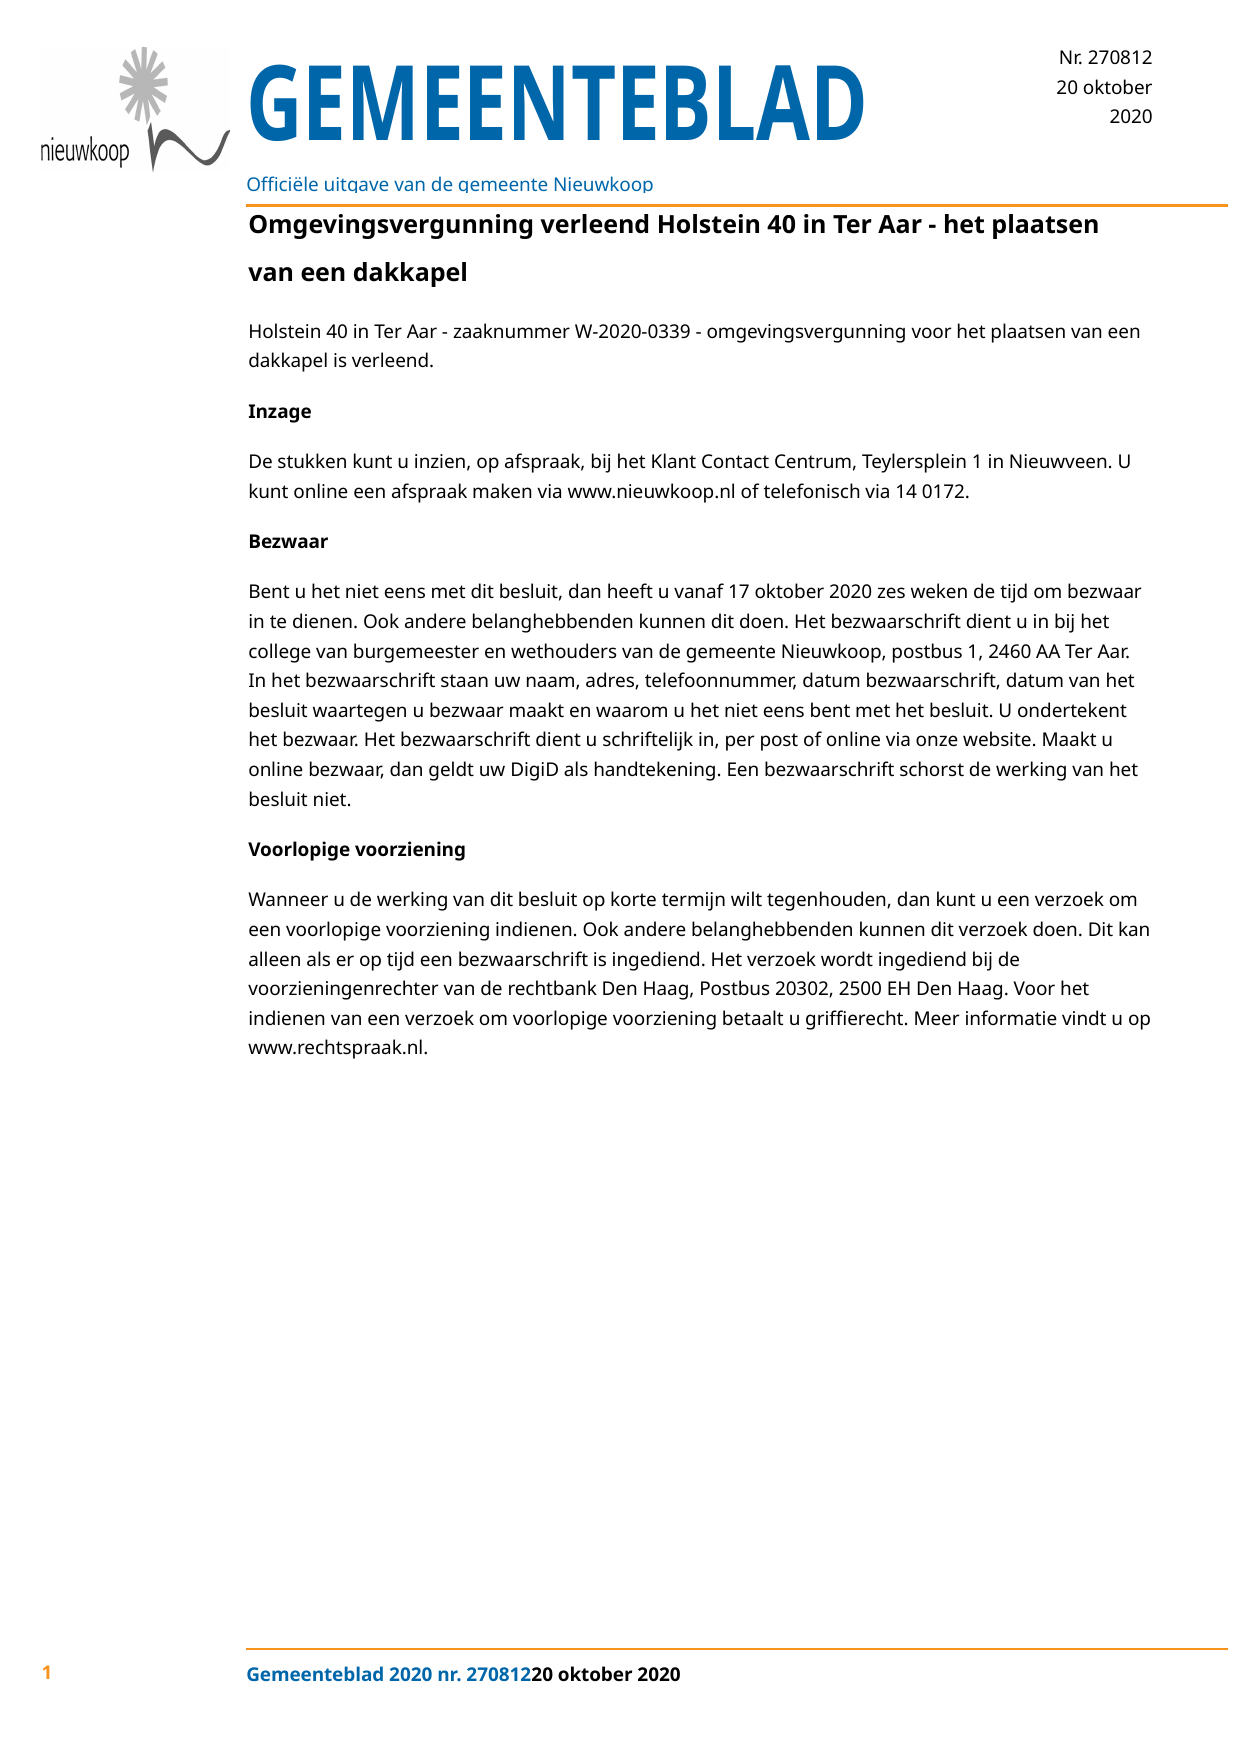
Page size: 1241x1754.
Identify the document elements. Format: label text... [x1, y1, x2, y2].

text Holstein 40 in Ter Aar - zaaknummer W-2020-0339 - omgevingsvergunning voor het plaatsen van een dakkapel is verleend. [248, 318, 1152, 373]
text Omgevingsvergunning verleend Holstein 40 in Ter Aar - het plaatsen van een dakkapel [248, 207, 1152, 288]
text Bent u het niet eens met dit besluit, dan heeft u vanaf 17 oktober 2020 zes weken de tijd om bezwaar in te dienen. Ook andere belanghebbenden kunnen dit doen. Het bezwaarschrift dient u in bij het college van burgemeester en wethouders van de gemeente Nieuwkoop, postbus 1, 2460 AA Ter Aar. In het bezwaarschrift staan uw naam, adres, telefoonnummer, datum bezwaarschrift, datum van het besluit waartegen u bezwaar maakt en waarom u het niet eens bent met het besluit. U ondertekent het bezwaar. Het bezwaarschrift dient u schriftelijk in, per post of online via onze website. Maakt u online bezwaar, dan geldt uw DigiD als handtekening. Een bezwaarschrift schorst de werking van het besluit niet. [248, 579, 1152, 812]
text Bezwaar [248, 528, 1152, 554]
text Voorlopige voorziening [248, 836, 1152, 862]
picture [41, 47, 231, 172]
text Inzage [248, 398, 1152, 424]
text Wanneer u de werking van dit besluit op korte termijn wilt tegenhouden, dan kunt u een verzoek om een voorlopige voorziening indienen. Ook andere belanghebbenden kunnen dit verzoek doen. Dit kan alleen als er op tijd een bezwaarschrift is ingediend. Het verzoek wordt ingediend bij de voorzieningenrechter van de rechtbank Den Haag, Postbus 20302, 2500 EH Den Haag. Voor het indienen van een verzoek om voorlopige voorziening betaalt u griffierecht. Meer informatie vindt u op www.rechtspraak.nl. [248, 887, 1152, 1060]
text De stukken kunt u inzien, op afspraak, bij het Klant Contact Centrum, Teylersplein 1 in Nieuwveen. U kunt online een afspraak maken via www.nieuwkoop.nl of telefonisch via 14 0172. [248, 448, 1152, 504]
